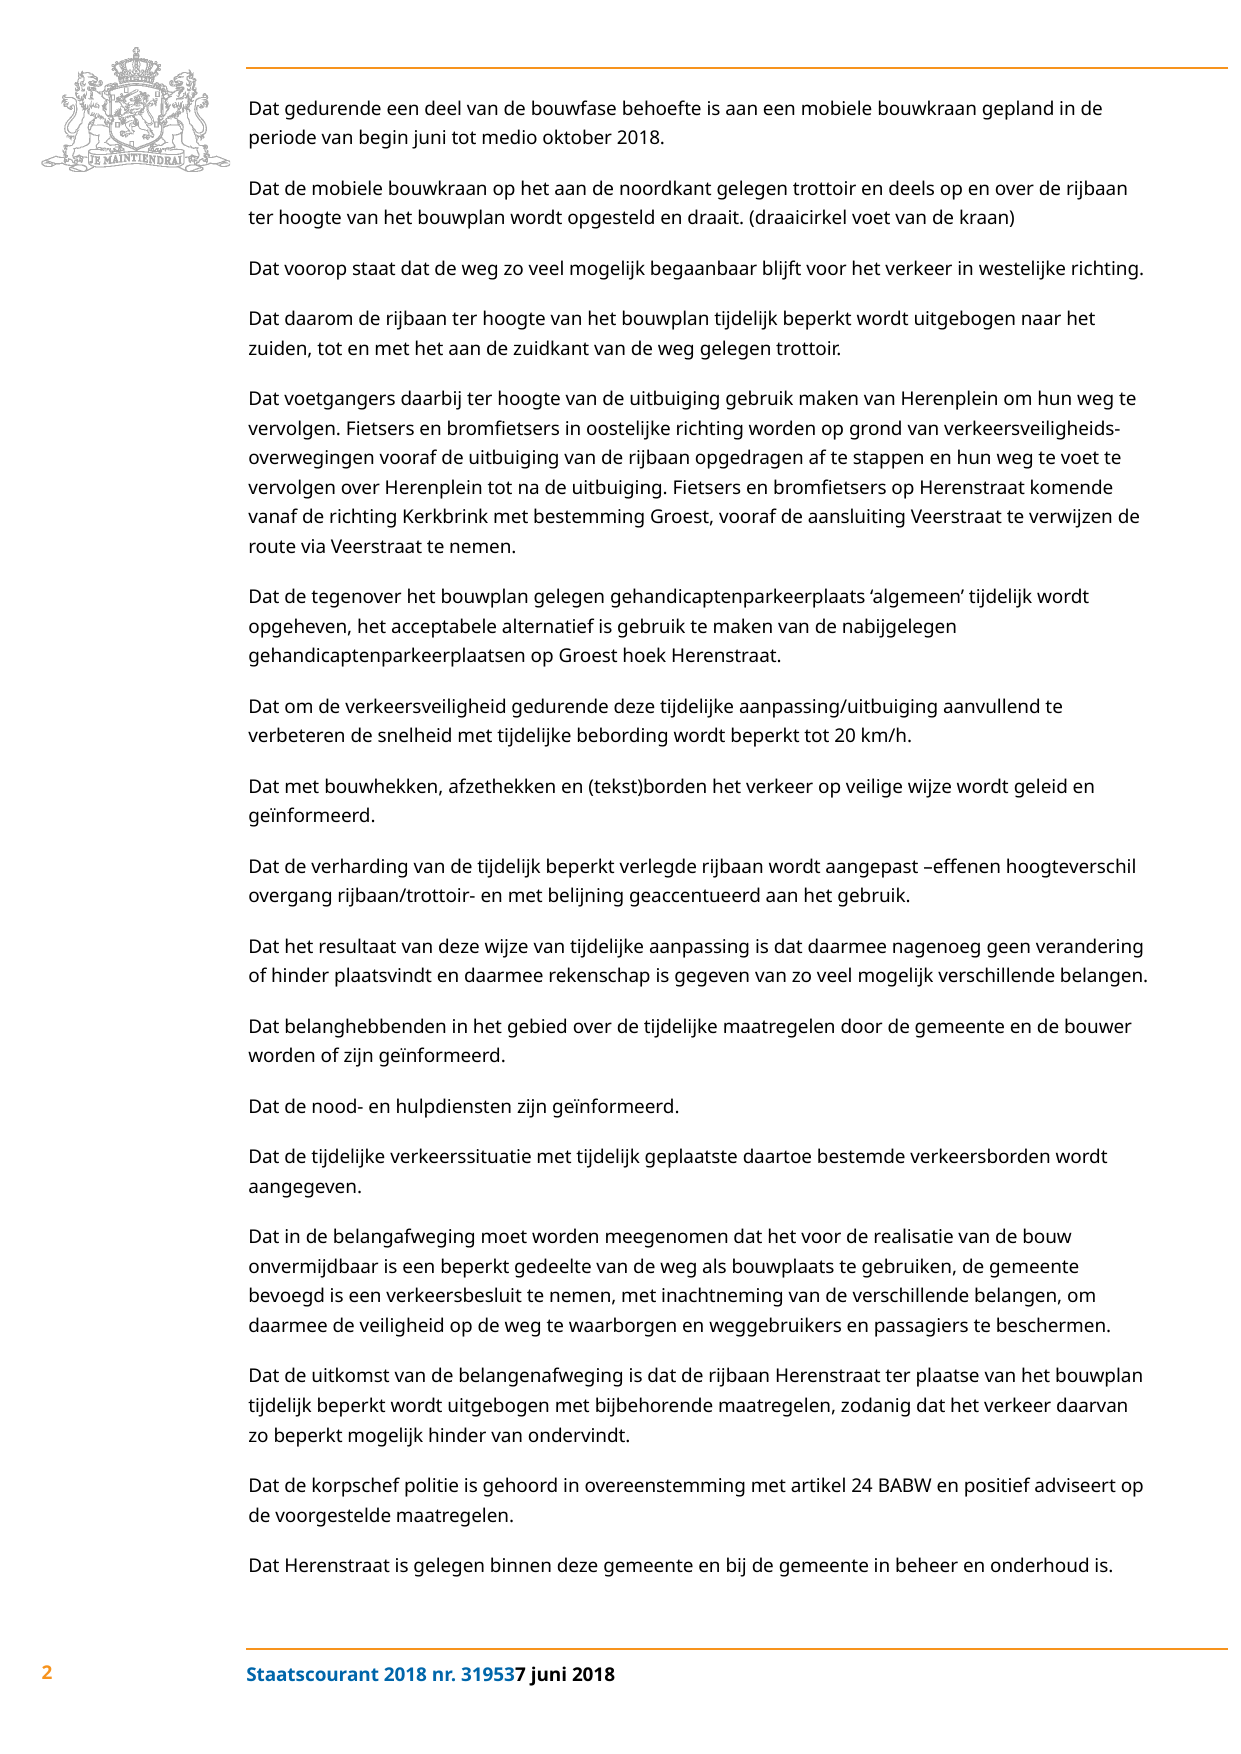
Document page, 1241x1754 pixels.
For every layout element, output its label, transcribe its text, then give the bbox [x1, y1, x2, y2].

text Dat voetgangers daarbij ter hoogte van de uitbuiging gebruik maken van Herenplein om hun weg te vervolgen. Fietsers en bromfietsers in oostelijke richting worden op grond van verkeersveiligheids-overwegingen vooraf de uitbuiging van de rijbaan opgedragen af te stappen en hun weg te voet te vervolgen over Herenplein tot na de uitbuiging. Fietsers en bromfietsers op Herenstraat komende vanaf de richting Kerkbrink met bestemming Groest, vooraf de aansluiting Veerstraat te verwijzen de route via Veerstraat te nemen. [248, 385, 1152, 559]
text Dat de mobiele bouwkraan op het aan de noordkant gelegen trottoir en deels op en over de rijbaan ter hoogte van het bouwplan wordt opgesteld en draait. (draaicirkel voet van de kraan) [248, 175, 1152, 230]
text Dat belanghebbenden in het gebied over de tijdelijke maatregelen door de gemeente en de bouwer worden of zijn geïnformeerd. [248, 1013, 1152, 1068]
text Dat het resultaat van deze wijze van tijdelijke aanpassing is dat daarmee nagenoeg geen verandering of hinder plaatsvindt en daarmee rekenschap is gegeven van zo veel mogelijk verschillende belangen. [248, 933, 1152, 988]
text Dat de verharding van de tijdelijk beperkt verlegde rijbaan wordt aangepast –effenen hoogteverschil overgang rijbaan/trottoir- en met belijning geaccentueerd aan het gebruik. [248, 853, 1152, 908]
text Dat de nood- en hulpdiensten zijn geïnformeerd. [248, 1093, 1152, 1119]
text Dat de tijdelijke verkeerssituatie met tijdelijk geplaatste daartoe bestemde verkeersborden wordt aangegeven. [248, 1143, 1152, 1199]
text Dat met bouwhekken, afzethekken en (tekst)borden het verkeer op veilige wijze wordt geleid en geïnformeerd. [248, 773, 1152, 828]
text Dat de tegenover het bouwplan gelegen gehandicaptenparkeerplaats ‘algemeen’ tijdelijk wordt opgeheven, het acceptabele alternatief is gebruik te maken van de nabijgelegen gehandicaptenparkeerplaatsen op Groest hoek Herenstraat. [248, 583, 1152, 668]
text Dat voorop staat dat de weg zo veel mogelijk begaanbaar blijft voor het verkeer in westelijke richting. [248, 255, 1152, 281]
text Dat daarom de rijbaan ter hoogte van het bouwplan tijdelijk beperkt wordt uitgebogen naar het zuiden, tot en met het aan de zuidkant van de weg gelegen trottoir. [248, 305, 1152, 361]
text Dat in de belangafweging moet worden meegenomen dat het voor de realisatie van de bouw onvermijdbaar is een beperkt gedeelte van de weg als bouwplaats te gebruiken, de gemeente bevoegd is een verkeersbesluit te nemen, met inachtneming van de verschillende belangen, om daarmee de veiligheid op de weg te waarborgen en weggebruikers en passagiers te beschermen. [248, 1223, 1152, 1338]
text Dat gedurende een deel van de bouwfase behoefte is aan een mobiele bouwkraan gepland in de periode van begin juni tot medio oktober 2018. [248, 95, 1152, 150]
text Dat de korpschef politie is gehoord in overeenstemming met artikel 24 BABW en positief adviseert op de voorgestelde maatregelen. [248, 1472, 1152, 1528]
picture [41, 47, 231, 172]
text Dat om de verkeersveiligheid gedurende deze tijdelijke aanpassing/uitbuiging aanvullend te verbeteren de snelheid met tijdelijke bebording wordt beperkt tot 20 km/h. [248, 693, 1152, 748]
text Dat de uitkomst van de belangenafweging is dat de rijbaan Herenstraat ter plaatse van het bouwplan tijdelijk beperkt wordt uitgebogen met bijbehorende maatregelen, zodanig dat het verkeer daarvan zo beperkt mogelijk hinder van ondervindt. [248, 1363, 1152, 1448]
text Dat Herenstraat is gelegen binnen deze gemeente en bij de gemeente in beheer en onderhoud is. [248, 1552, 1152, 1578]
